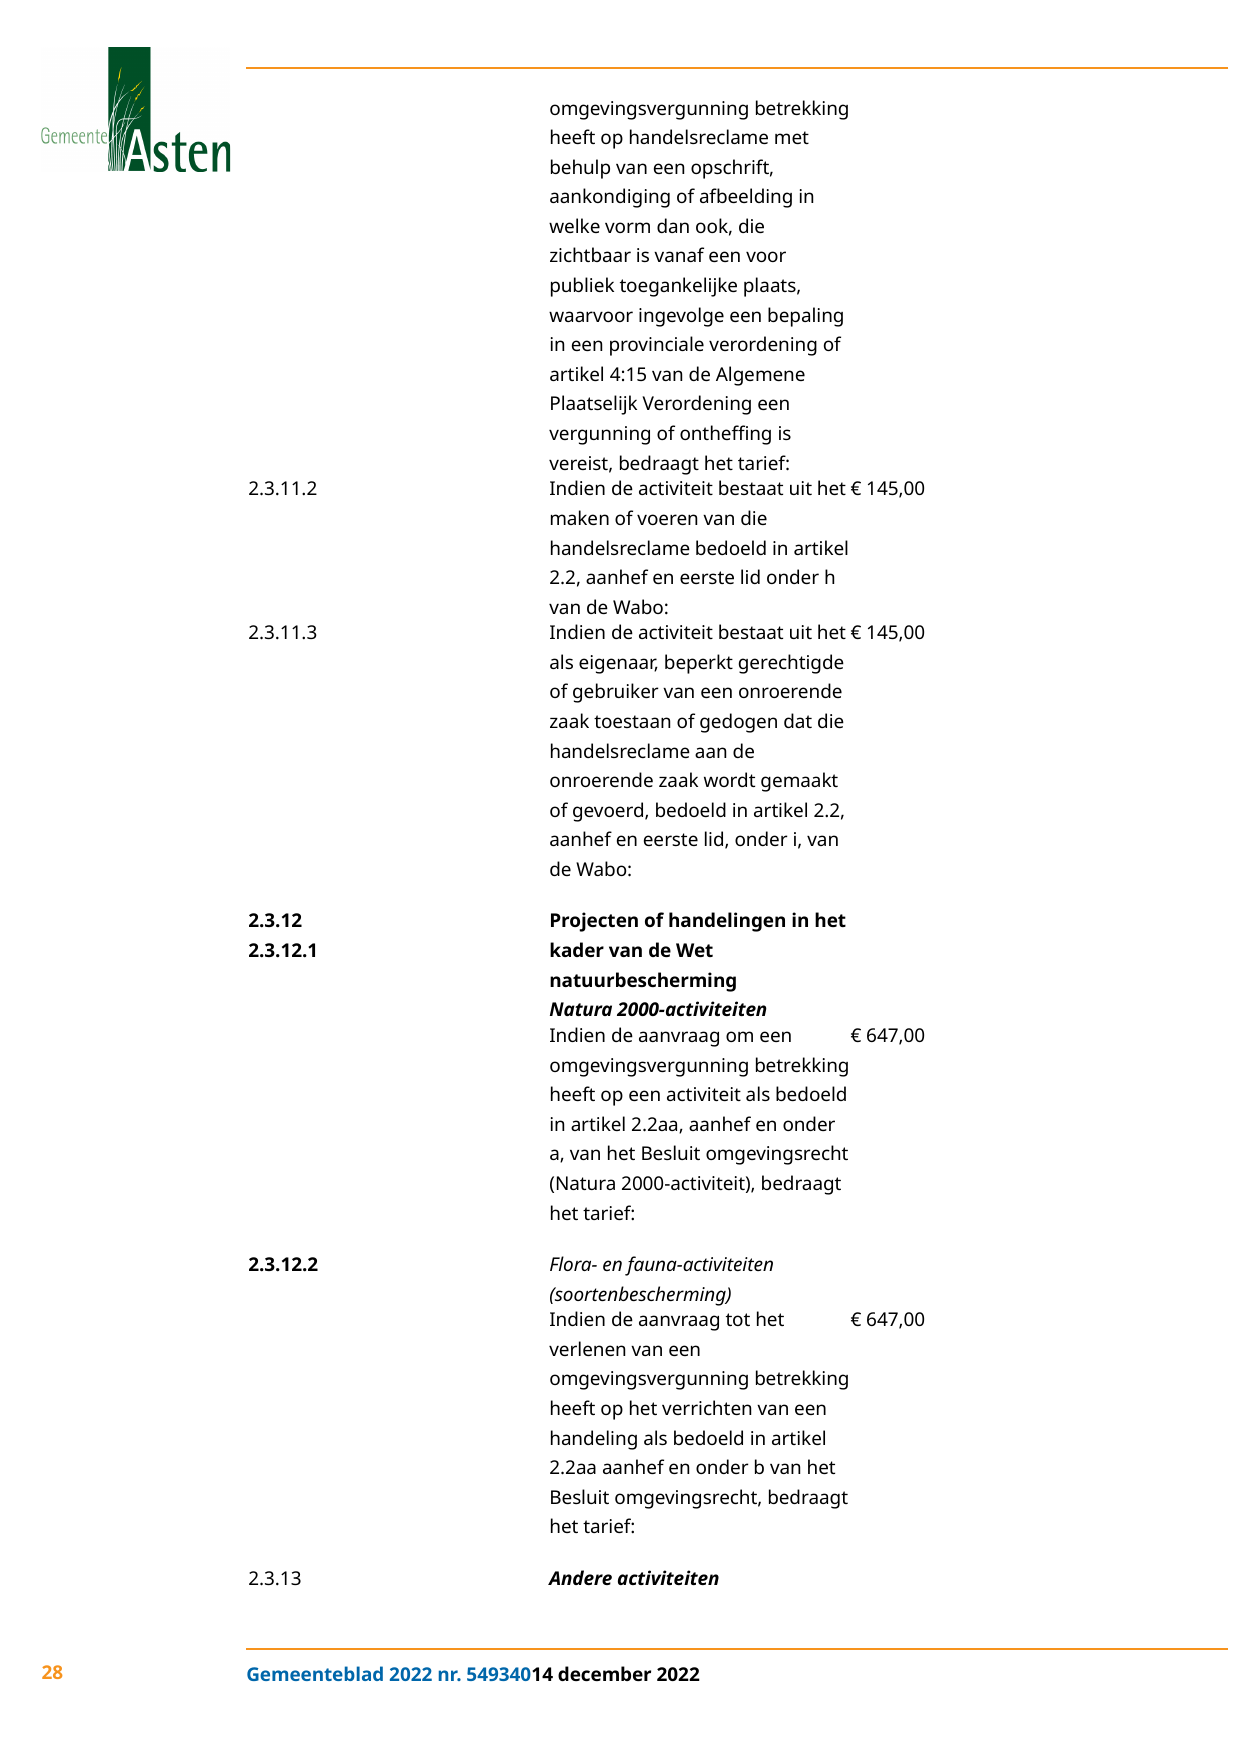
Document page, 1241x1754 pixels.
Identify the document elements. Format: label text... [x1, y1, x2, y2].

picture [41, 47, 231, 172]
table_cell [248, 1539, 549, 1565]
table_cell € 647,00 [850, 1306, 1152, 1539]
table_cell Indien de activiteit bestaat uit het maken of voeren van die handelsreclame bedoeld in artikel 2.2, aanhef en eerste lid onder h van de Wabo: [549, 476, 850, 619]
table_cell Indien de aanvraag om een omgevingsvergunning betrekking heeft op een activiteit als bedoeld in artikel 2.2aa, aanhef en onder a, van het Besluit omgevingsrecht (Natura 2000-activiteit), bedraagt het tarief: [549, 1022, 850, 1225]
table_cell [850, 1251, 1152, 1306]
table_cell [850, 908, 1152, 1022]
table_cell 2.3.13 [248, 1565, 549, 1591]
table_cell € 145,00 [850, 620, 1152, 882]
table_cell [248, 882, 549, 908]
table_cell [850, 1539, 1152, 1565]
table_cell 2.3.12 2.3.12.1 [248, 908, 549, 1022]
table_cell € 647,00 [850, 1022, 1152, 1225]
table_cell 2.3.11.3 [248, 620, 549, 882]
table_cell [248, 1225, 549, 1251]
table_cell Andere activiteiten [549, 1565, 850, 1591]
table_cell Projecten of handelingen in het kader van de Wet natuurbescherming Natura 2000-activiteiten [549, 908, 850, 1022]
table_cell [850, 1565, 1152, 1591]
table_cell Flora- en fauna-activiteiten (soortenbescherming) [549, 1251, 850, 1306]
table_cell Indien de aanvraag tot het verlenen van een omgevingsvergunning betrekking heeft op het verrichten van een handeling als bedoeld in artikel 2.2aa aanhef en onder b van het Besluit omgevingsrecht, bedraagt het tarief: [549, 1306, 850, 1539]
table_cell [549, 882, 850, 908]
table_cell [549, 1225, 850, 1251]
table_cell [850, 882, 1152, 908]
table_cell 2.3.11.2 [248, 476, 549, 619]
table_cell Indien de activiteit bestaat uit het als eigenaar, beperkt gerechtigde of gebruiker van een onroerende zaak toestaan of gedogen dat die handelsreclame aan de onroerende zaak wordt gemaakt of gevoerd, bedoeld in artikel 2.2, aanhef en eerste lid, onder i, van de Wabo: [549, 620, 850, 882]
table_cell [850, 1225, 1152, 1251]
table_cell [549, 1539, 850, 1565]
table_cell [248, 1306, 549, 1539]
table_cell € 145,00 [850, 476, 1152, 619]
table_cell omgevingsvergunning betrekking heeft op handelsreclame met behulp van een opschrift, aankondiging of afbeelding in welke vorm dan ook, die zichtbaar is vanaf een voor publiek toegankelijke plaats, waarvoor ingevolge een bepaling in een provinciale verordening of artikel 4:15 van de Algemene Plaatselijk Verordening een vergunning of ontheffing is vereist, bedraagt het tarief: [549, 95, 850, 476]
table_cell 2.3.12.2 [248, 1251, 549, 1306]
table_cell [248, 95, 549, 476]
table_cell [850, 95, 1152, 476]
table_cell [248, 1022, 549, 1225]
